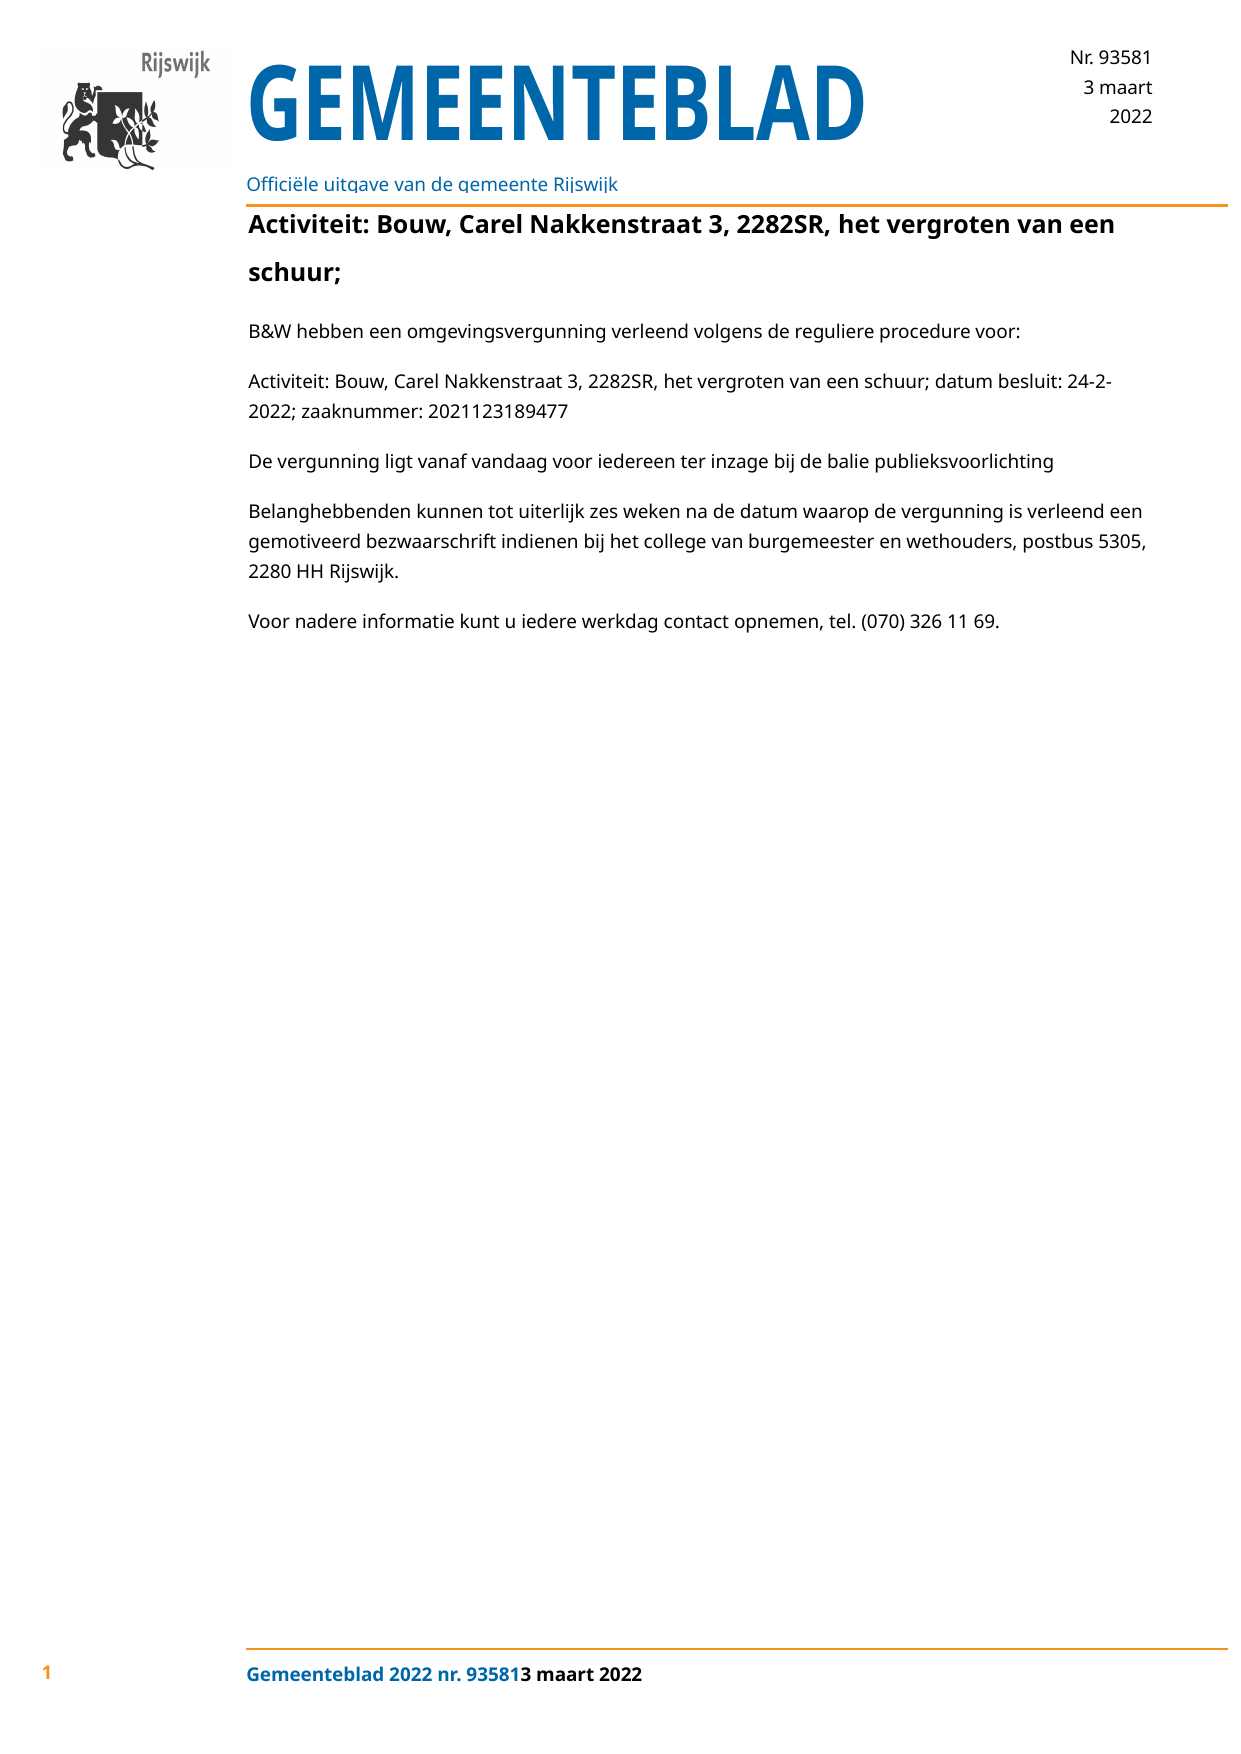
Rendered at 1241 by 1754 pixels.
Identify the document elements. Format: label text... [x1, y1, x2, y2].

text Activiteit: Bouw, Carel Nakkenstraat 3, 2282SR, het vergroten van een schuur; datum besluit: 24-2-2022; zaaknummer: 2021123189477 [248, 368, 1152, 424]
picture [41, 47, 231, 172]
text Activiteit: Bouw, Carel Nakkenstraat 3, 2282SR, het vergroten van een schuur; [248, 207, 1152, 288]
text De vergunning ligt vanaf vandaag voor iedereen ter inzage bij de balie publieksvoorlichting [248, 448, 1152, 474]
text B&W hebben een omgevingsvergunning verleend volgens de reguliere procedure voor: [248, 318, 1152, 344]
text Belanghebbenden kunnen tot uiterlijk zes weken na de datum waarop de vergunning is verleend een gemotiveerd bezwaarschrift indienen bij het college van burgemeester en wethouders, postbus 5305, 2280 HH Rijswijk. [248, 499, 1152, 584]
text Voor nadere informatie kunt u iedere werkdag contact opnemen, tel. (070) 326 11 69. [248, 608, 1152, 634]
